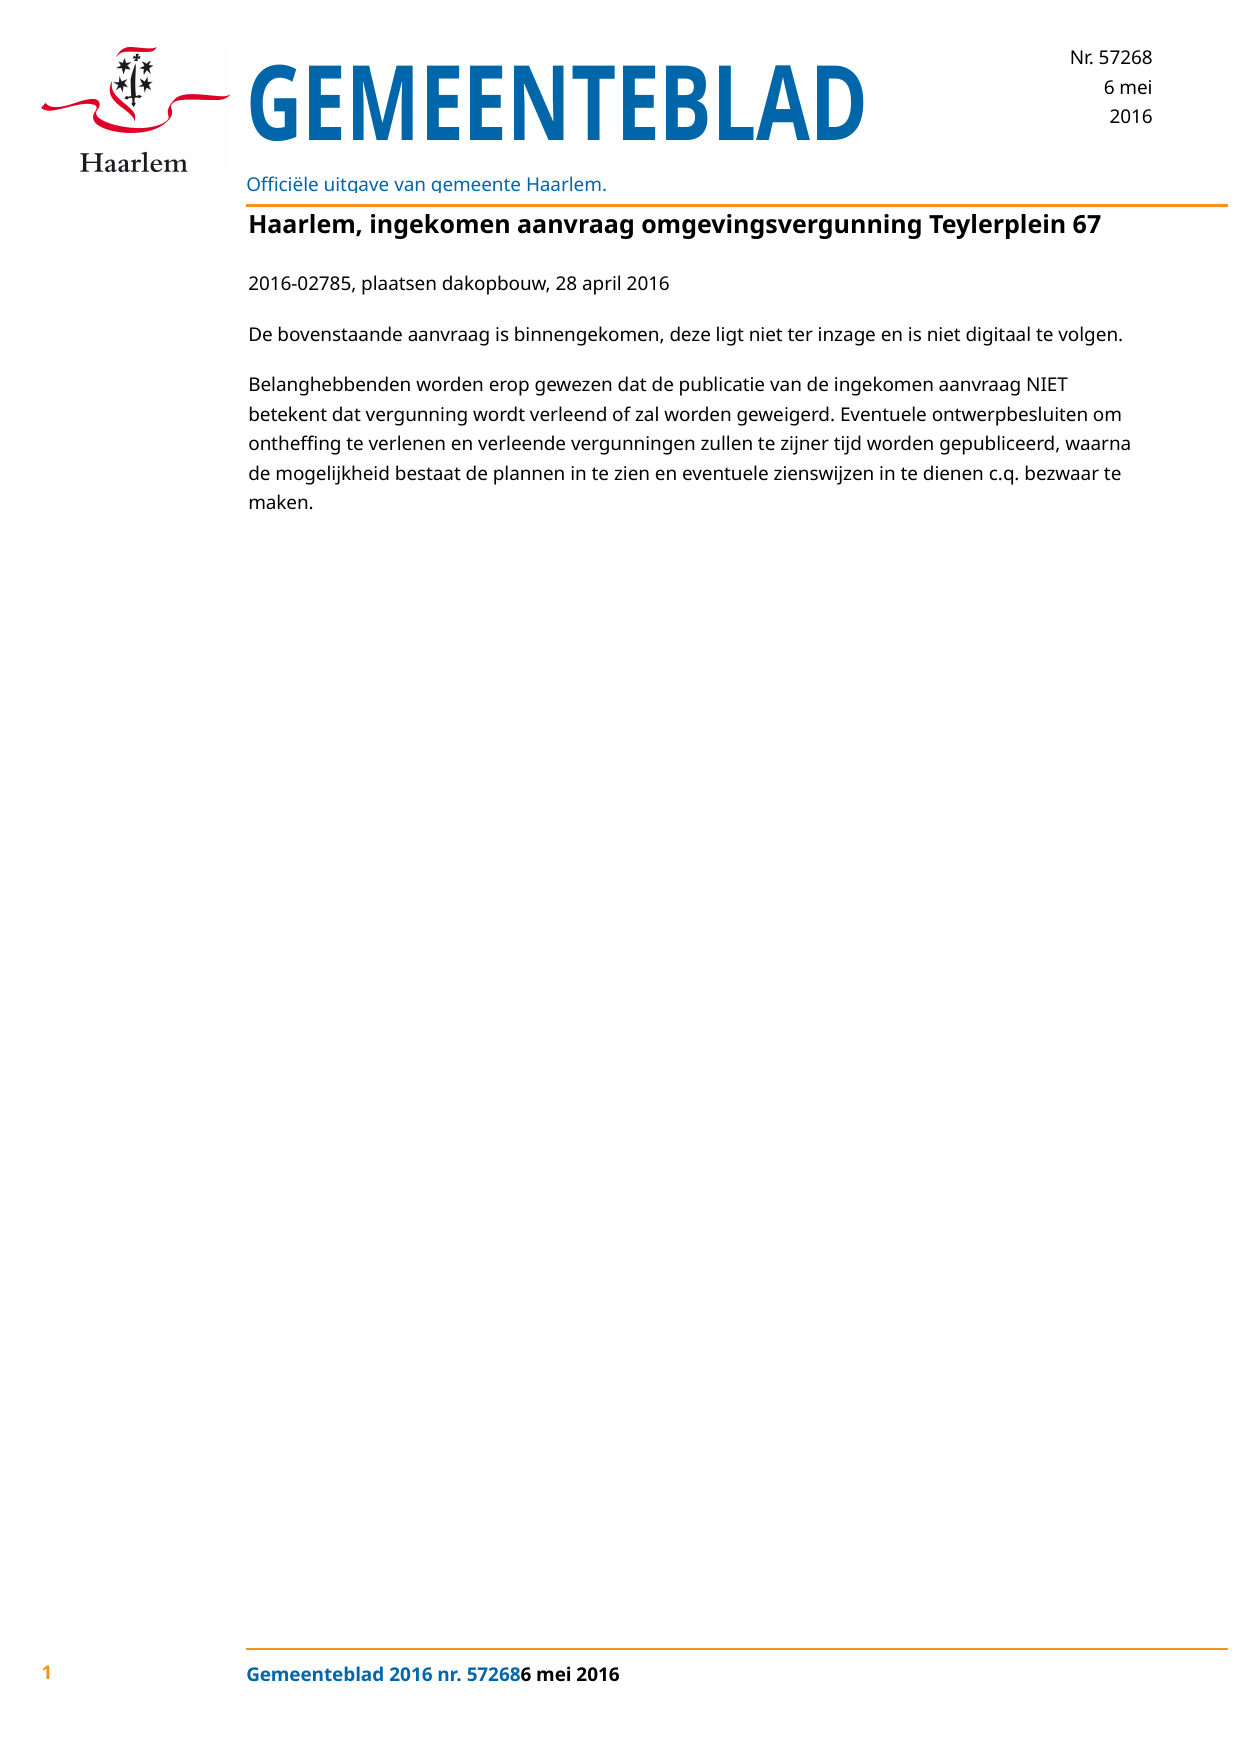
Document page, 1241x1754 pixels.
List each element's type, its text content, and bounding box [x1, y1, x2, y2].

text 2016-02785, plaatsen dakopbouw, 28 april 2016 [248, 270, 1152, 296]
text Haarlem, ingekomen aanvraag omgevingsvergunning Teylerplein 67 [248, 207, 1152, 241]
text De bovenstaande aanvraag is binnengekomen, deze ligt niet ter inzage en is niet digitaal te volgen. [248, 321, 1152, 346]
text Belanghebbenden worden erop gewezen dat de publicatie van de ingekomen aanvraag NIET betekent dat vergunning wordt verleend of zal worden geweigerd. Eventuele ontwerpbesluiten om ontheffing te verlenen en verleende vergunningen zullen te zijner tijd worden gepubliceerd, waarna de mogelijkheid bestaat de plannen in te zien en eventuele zienswijzen in te dienen c.q. bezwaar te maken. [248, 371, 1152, 515]
picture [41, 47, 231, 172]
